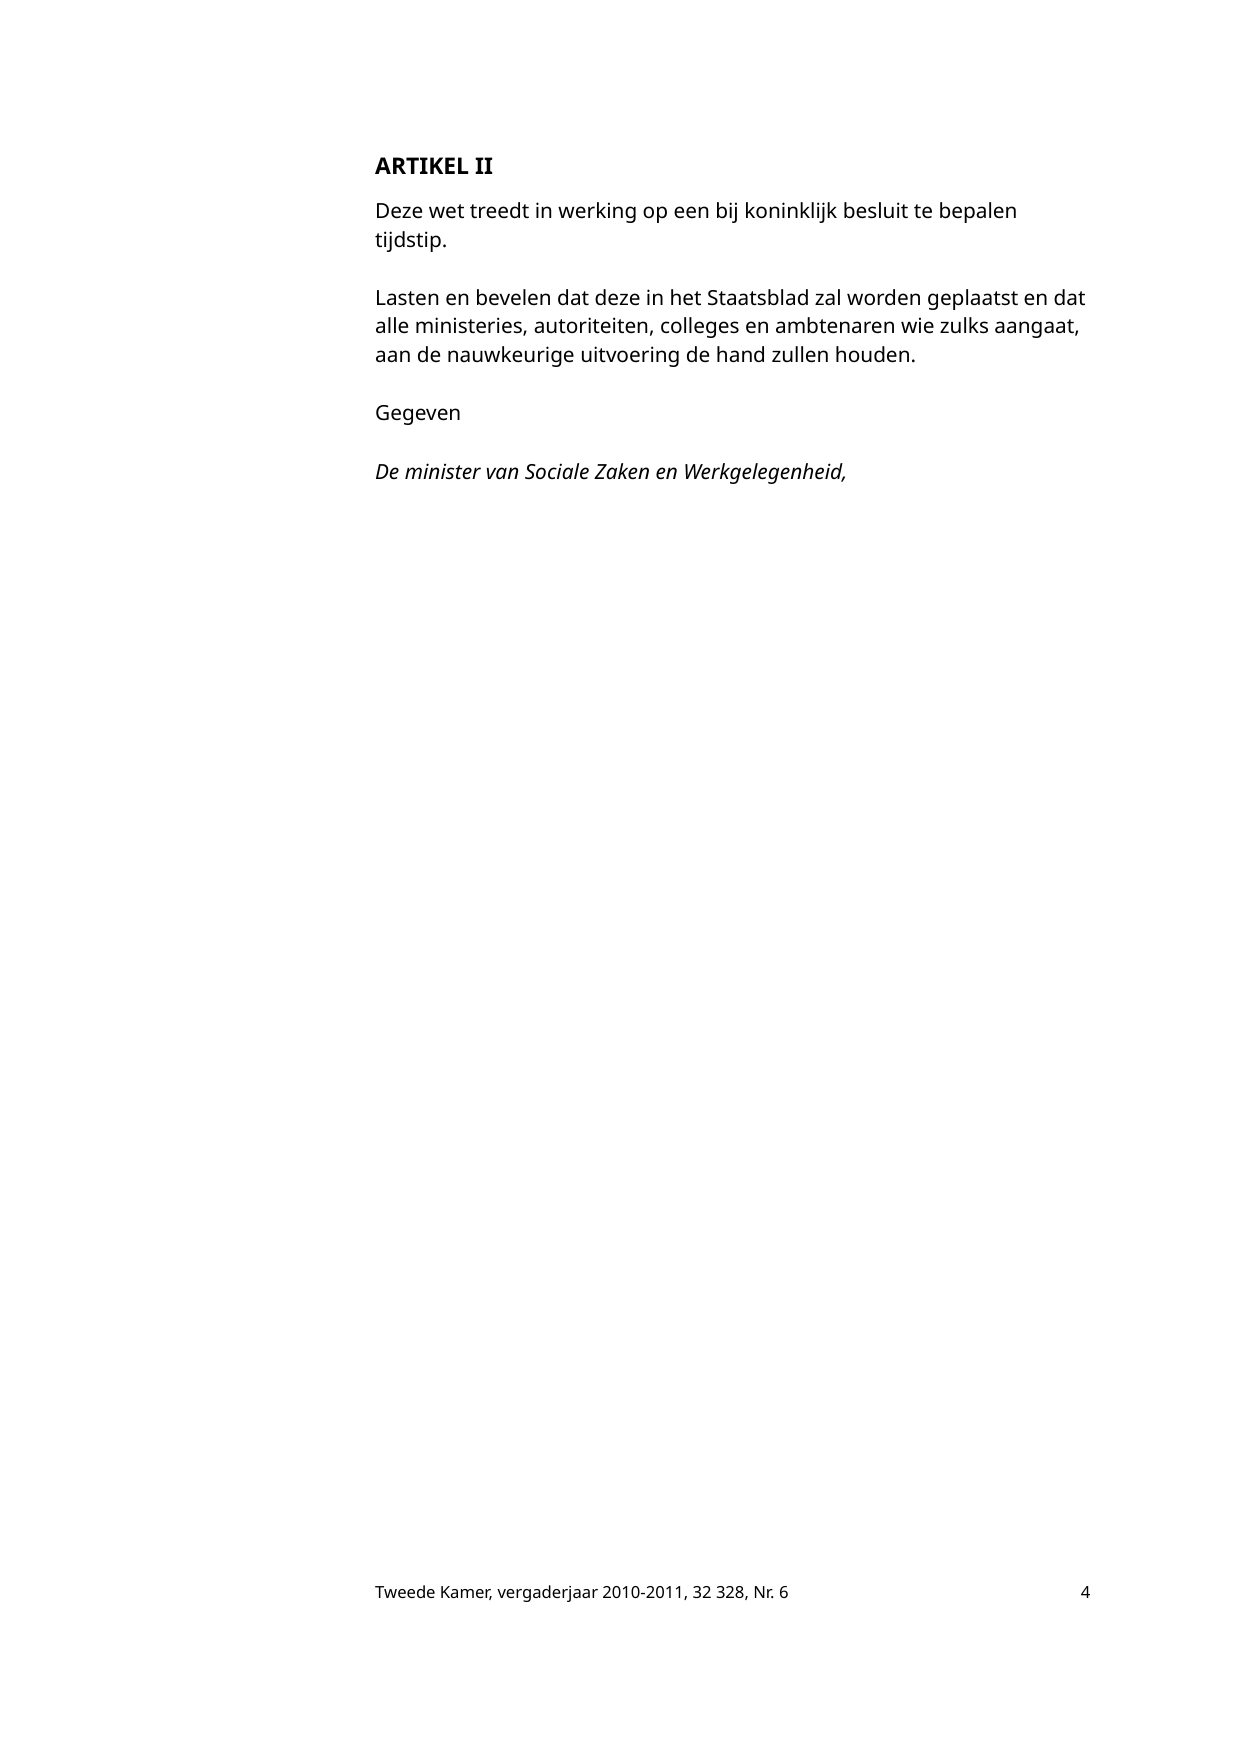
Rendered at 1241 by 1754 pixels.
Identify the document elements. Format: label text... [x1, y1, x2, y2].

text De minister van Sociale Zaken en Werkgelegenheid, [375, 457, 1090, 485]
subtitle ARTIKEL II [375, 150, 1090, 181]
text Gegeven [375, 398, 1090, 427]
text Lasten en bevelen dat deze in het Staatsblad zal worden geplaatst en dat alle ministeries, autoriteiten, colleges en ambtenaren wie zulks aangaat, aan de nauwkeurige uitvoering de hand zullen houden. [375, 283, 1090, 368]
text Deze wet treedt in werking op een bij koninklijk besluit te bepalen tijdstip. [375, 196, 1090, 253]
